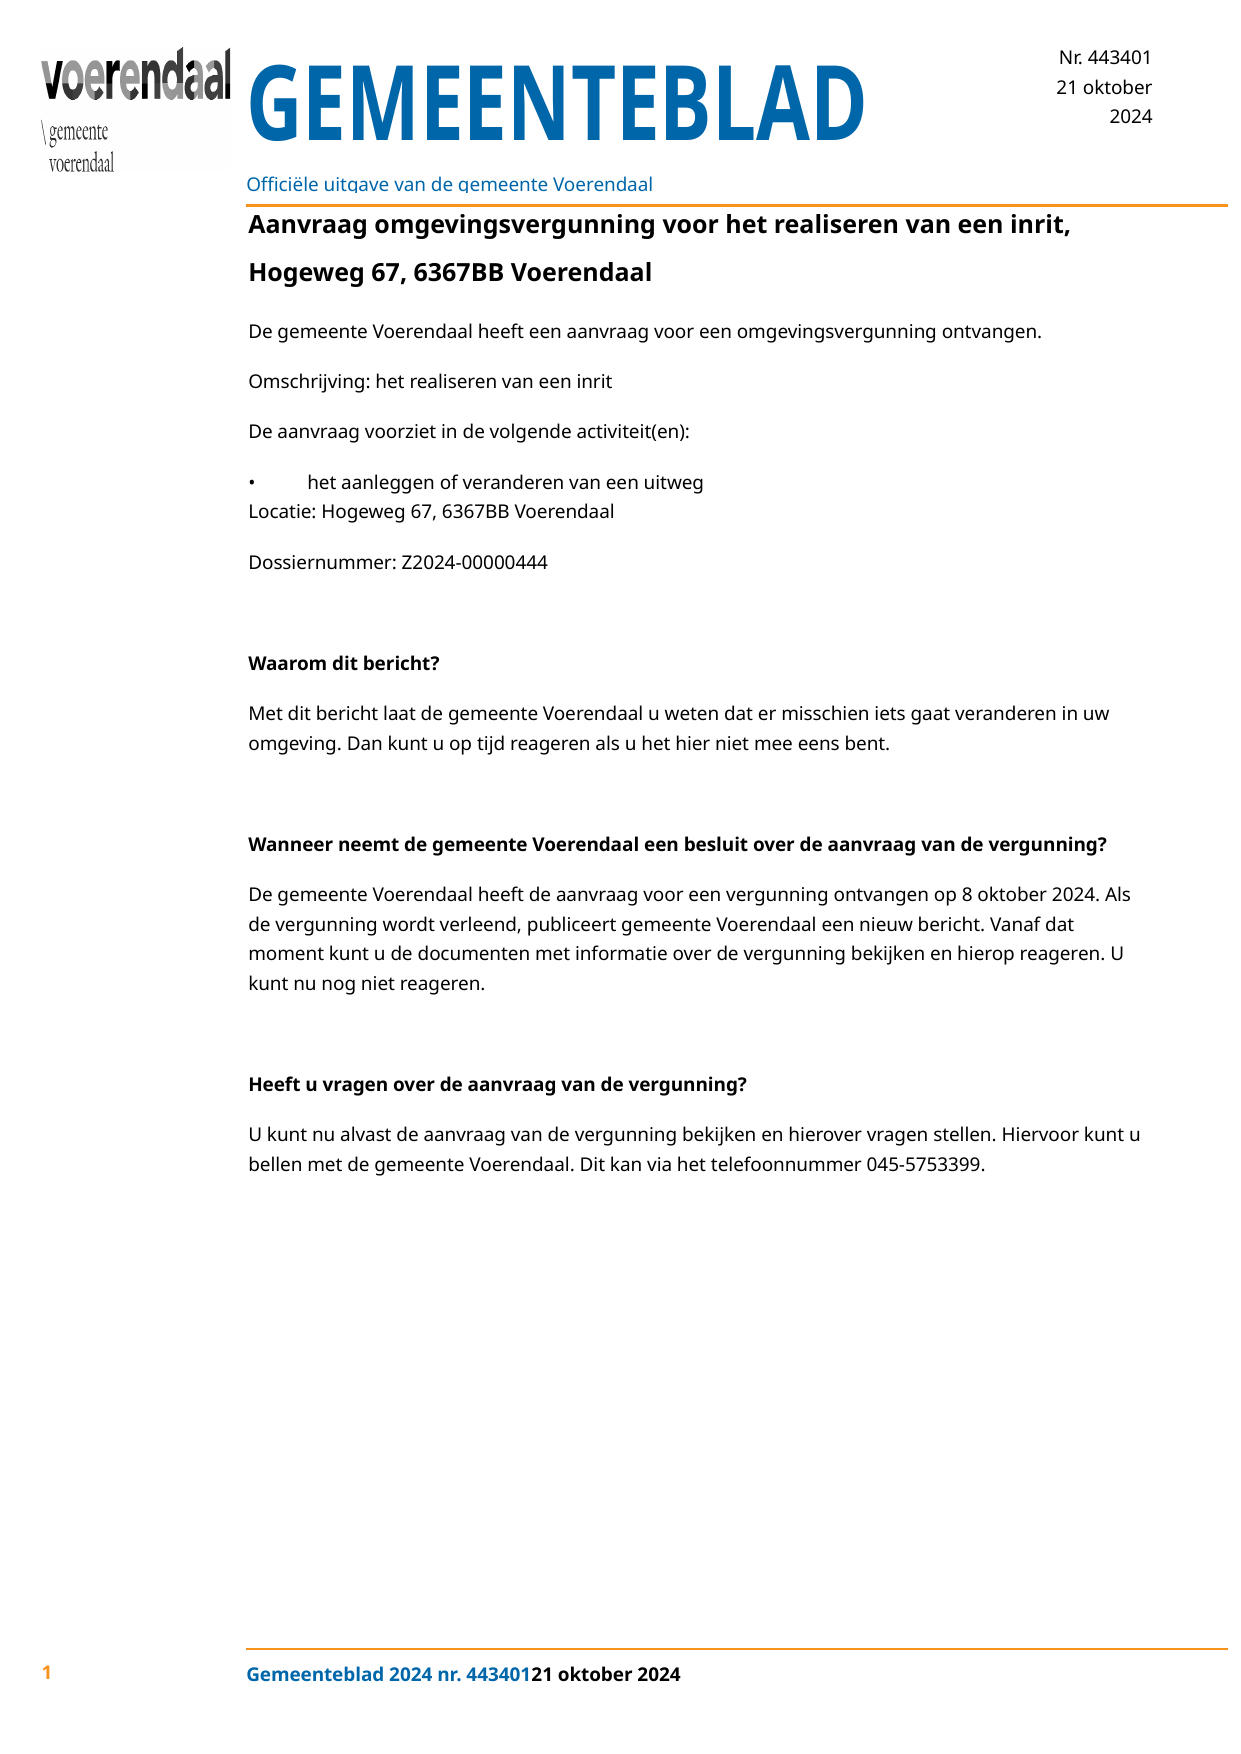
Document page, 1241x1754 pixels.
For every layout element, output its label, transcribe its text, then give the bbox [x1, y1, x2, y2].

text De aanvraag voorziet in de volgende activiteit(en): [248, 419, 1152, 444]
text Wanneer neemt de gemeente Voerendaal een besluit over de aanvraag van de vergunning? [248, 831, 1152, 857]
text Dossiernummer: Z2024-00000444 [248, 549, 1152, 575]
text Met dit bericht laat de gemeente Voerendaal u weten dat er misschien iets gaat veranderen in uw omgeving. Dan kunt u op tijd reageren als u het hier niet mee eens bent. [248, 700, 1152, 756]
text Omschrijving: het realiseren van een inrit [248, 368, 1152, 394]
text U kunt nu alvast de aanvraag van de vergunning bekijken en hierover vragen stellen. Hiervoor kunt u bellen met de gemeente Voerendaal. Dit kan via het telefoonnummer 045-5753399. [248, 1121, 1152, 1177]
text Aanvraag omgevingsvergunning voor het realiseren van een inrit, Hogeweg 67, 6367BB Voerendaal [248, 207, 1152, 288]
text Locatie: Hogeweg 67, 6367BB Voerendaal [248, 499, 1152, 524]
text De gemeente Voerendaal heeft de aanvraag voor een vergunning ontvangen op 8 oktober 2024. Als de vergunning wordt verleend, publiceert gemeente Voerendaal een nieuw bericht. Vanaf dat moment kunt u de documenten met informatie over de vergunning bekijken en hierop reageren. U kunt nu nog niet reageren. [248, 881, 1152, 996]
text Heeft u vragen over de aanvraag van de vergunning? [248, 1071, 1152, 1097]
text De gemeente Voerendaal heeft een aanvraag voor een omgevingsvergunning ontvangen. [248, 318, 1152, 344]
list het aanleggen of veranderen van een uitweg [248, 469, 1152, 495]
text Waarom dit bericht? [248, 650, 1152, 676]
picture [41, 47, 231, 172]
